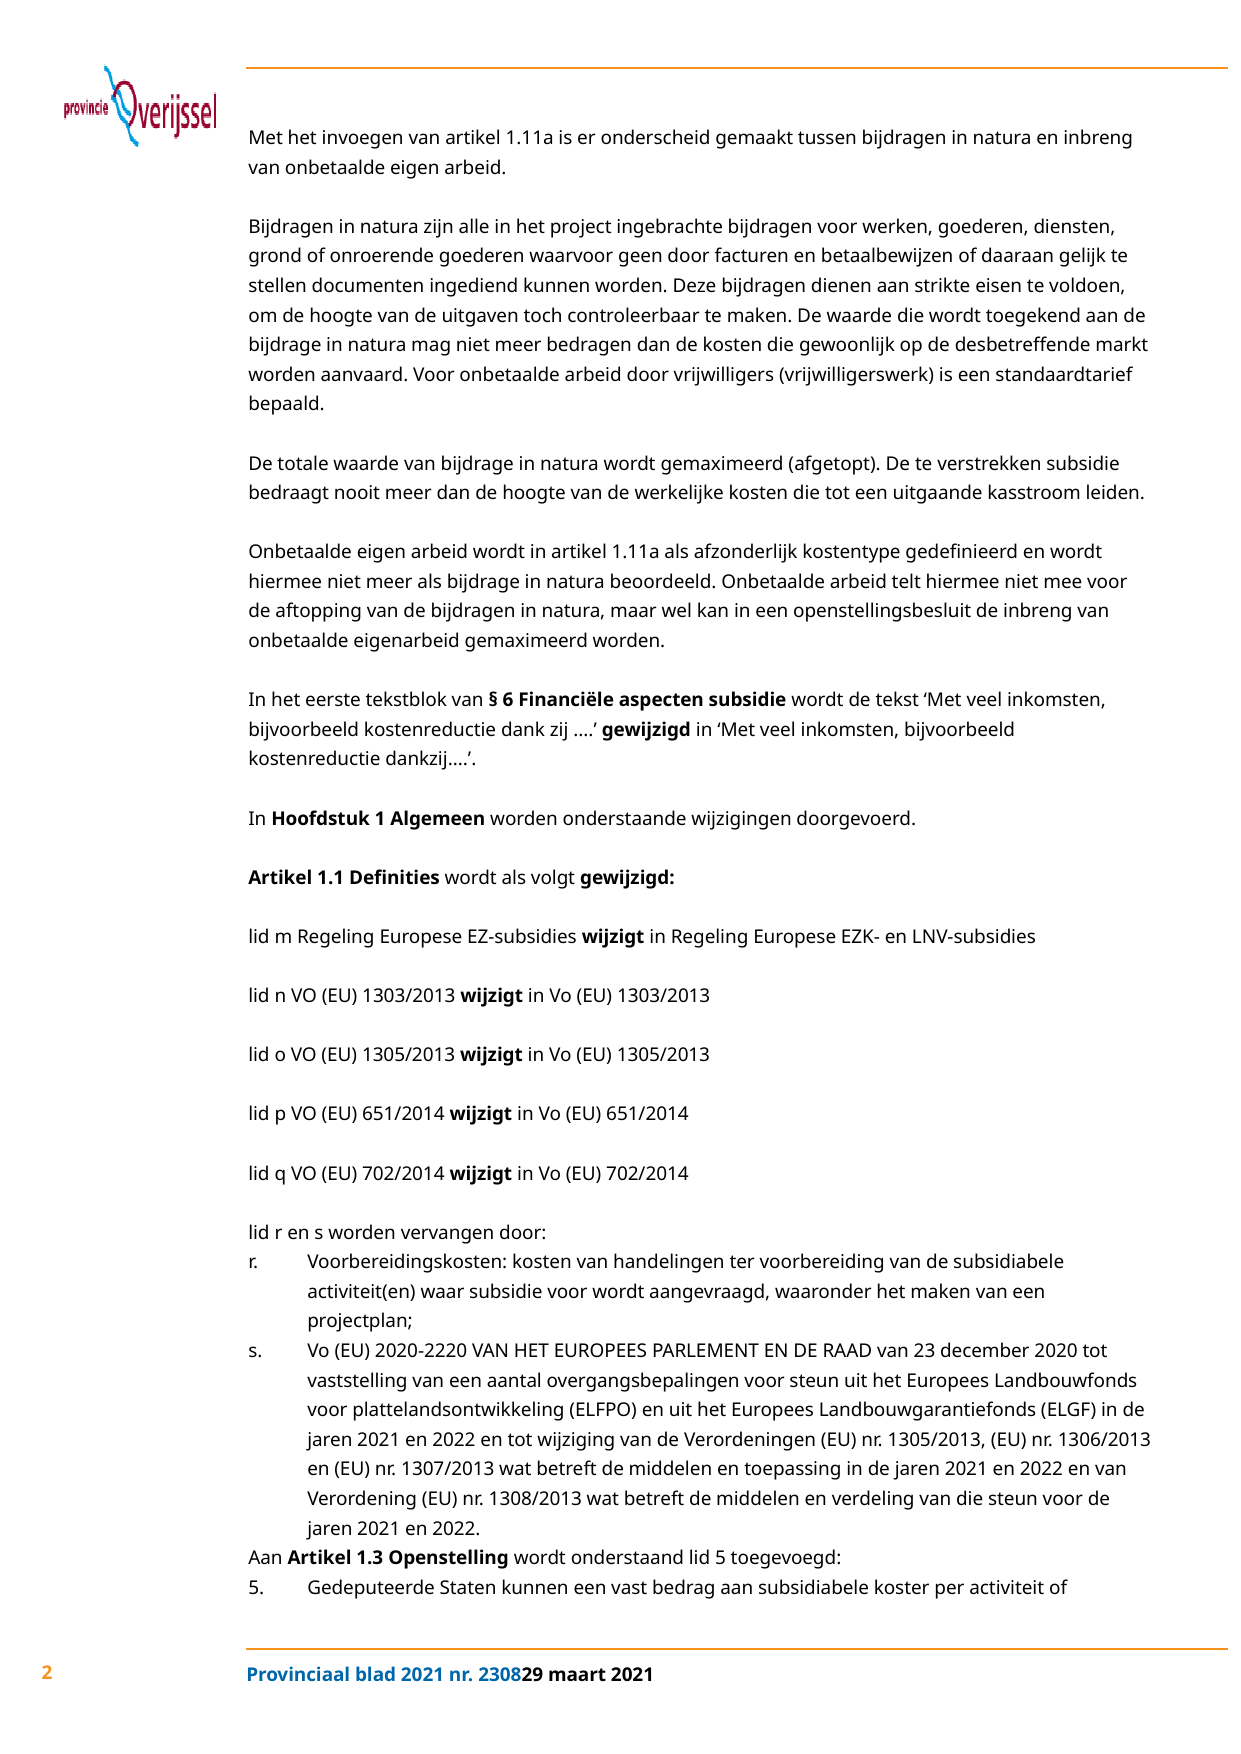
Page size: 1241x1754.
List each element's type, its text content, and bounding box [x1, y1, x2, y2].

list Gedeputeerde Staten kunnen een vast bedrag aan subsidiabele koster per activiteit of [248, 1574, 1152, 1600]
text Met het invoegen van artikel 1.11a is er onderscheid gemaakt tussen bijdragen in natura en inbreng van onbetaalde eigen arbeid. [248, 124, 1152, 180]
text In het eerste tekstblok van § 6 Financiële aspecten subsidie wordt de tekst ‘Met veel inkomsten, bijvoorbeeld kostenreductie dank zij ....’ gewijzigd in ‘Met veel inkomsten, bijvoorbeeld kostenreductie dankzij....’. [248, 686, 1152, 771]
text Artikel 1.1 Definities wordt als volgt gewijzigd: [248, 864, 1152, 890]
text lid o VO (EU) 1305/2013 wijzigt in Vo (EU) 1305/2013 [248, 1041, 1152, 1067]
text lid m Regeling Europese EZ-subsidies wijzigt in Regeling Europese EZK- en LNV-subsidies [248, 923, 1152, 949]
picture [41, 47, 231, 172]
text lid n VO (EU) 1303/2013 wijzigt in Vo (EU) 1303/2013 [248, 982, 1152, 1008]
text lid q VO (EU) 702/2014 wijzigt in Vo (EU) 702/2014 [248, 1160, 1152, 1186]
text lid p VO (EU) 651/2014 wijzigt in Vo (EU) 651/2014 [248, 1101, 1152, 1126]
text lid r en s worden vervangen door: [248, 1219, 1152, 1245]
text In Hoofdstuk 1 Algemeen worden onderstaande wijzigingen doorgevoerd. [248, 805, 1152, 831]
list Voorbereidingskosten: kosten van handelingen ter voorbereiding van de subsidiabele activiteit(en) waar subsidie voor wordt aangevraagd, waaronder het maken van een projectplan; [248, 1248, 1152, 1333]
list Vo (EU) 2020-2220 VAN HET EUROPEES PARLEMENT EN DE RAAD van 23 december 2020 tot vaststelling van een aantal overgangsbepalingen voor steun uit het Europees Landbouwfonds voor plattelandsontwikkeling (ELFPO) en uit het Europees Landbouwgarantiefonds (ELGF) in de jaren 2021 en 2022 en tot wijziging van de Verordeningen (EU) nr. 1305/2013, (EU) nr. 1306/2013 en (EU) nr. 1307/2013 wat betreft de middelen en toepassing in de jaren 2021 en 2022 en van Verordening (EU) nr. 1308/2013 wat betreft de middelen en verdeling van die steun voor de jaren 2021 en 2022. [248, 1337, 1152, 1541]
text Aan Artikel 1.3 Openstelling wordt onderstaand lid 5 toegevoegd: [248, 1544, 1152, 1570]
text Onbetaalde eigen arbeid wordt in artikel 1.11a als afzonderlijk kostentype gedefinieerd en wordt hiermee niet meer als bijdrage in natura beoordeeld. Onbetaalde arbeid telt hiermee niet mee voor de aftopping van de bijdragen in natura, maar wel kan in een openstellingsbesluit de inbreng van onbetaalde eigenarbeid gemaximeerd worden. [248, 538, 1152, 653]
text De totale waarde van bijdrage in natura wordt gemaximeerd (afgetopt). De te verstrekken subsidie bedraagt nooit meer dan de hoogte van de werkelijke kosten die tot een uitgaande kasstroom leiden. [248, 450, 1152, 505]
text Bijdragen in natura zijn alle in het project ingebrachte bijdragen voor werken, goederen, diensten, grond of onroerende goederen waarvoor geen door facturen en betaalbewijzen of daaraan gelijk te stellen documenten ingediend kunnen worden. Deze bijdragen dienen aan strikte eisen te voldoen, om de hoogte van de uitgaven toch controleerbaar te maken. De waarde die wordt toegekend aan de bijdrage in natura mag niet meer bedragen dan de kosten die gewoonlijk op de desbetreffende markt worden aanvaard. Voor onbetaalde arbeid door vrijwilligers (vrijwilligerswerk) is een standaardtarief bepaald. [248, 213, 1152, 416]
